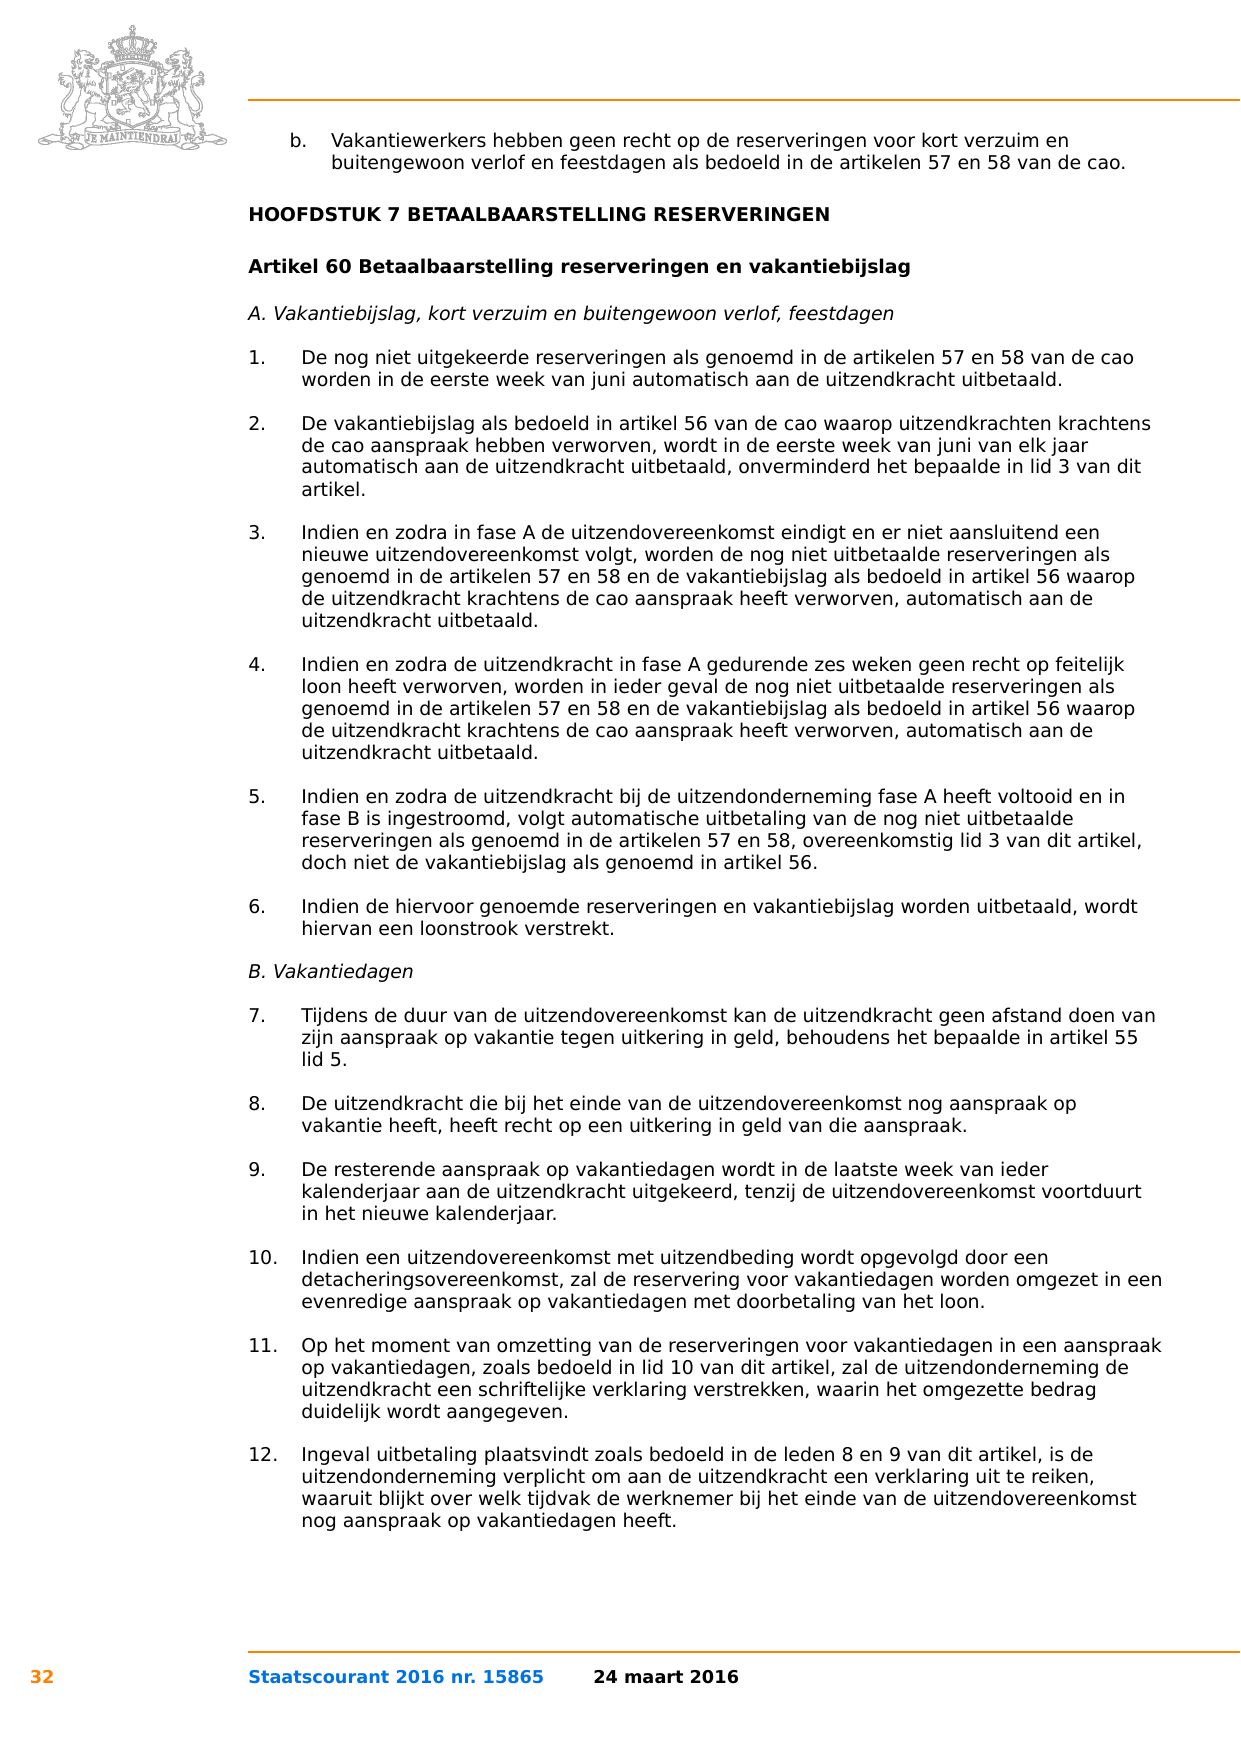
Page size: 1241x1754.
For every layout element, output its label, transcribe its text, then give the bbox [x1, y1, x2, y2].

text 6. Indien de hiervoor genoemde reserveringen en vakantiebijslag worden uitbetaald, wordt hiervan een loonstrook verstrekt. [248, 896, 1163, 939]
text 3. Indien en zodra in fase A de uitzendovereenkomst eindigt en er niet aansluitend een nieuwe uitzendovereenkomst volgt, worden de nog niet uitbetaalde reserveringen als genoemd in de artikelen 57 en 58 en de vakantiebijslag als bedoeld in artikel 56 waarop de uitzendkracht krachtens de cao aanspraak heeft verworven, automatisch aan de uitzendkracht uitbetaald. [248, 522, 1163, 632]
text 2. De vakantiebijslag als bedoeld in artikel 56 van de cao waarop uitzendkrachten krachtens de cao aanspraak hebben verworven, wordt in de eerste week van juni van elk jaar automatisch aan de uitzendkracht uitbetaald, onverminderd het bepaalde in lid 3 van dit artikel. [248, 412, 1163, 500]
text 8. De uitzendkracht die bij het einde van de uitzendovereenkomst nog aanspraak op vakantie heeft, heeft recht op een uitkering in geld van die aanspraak. [248, 1093, 1163, 1137]
text 7. Tijdens de duur van de uitzendovereenkomst kan de uitzendkracht geen afstand doen van zijn aanspraak op vakantie tegen uitkering in geld, behoudens het bepaalde in artikel 55 lid 5. [248, 1005, 1163, 1071]
text 11. Op het moment van omzetting van de reserveringen voor vakantiedagen in een aanspraak op vakantiedagen, zoals bedoeld in lid 10 van dit artikel, zal de uitzendonderneming de uitzendkracht een schriftelijke verklaring verstrekken, waarin het omgezette bedrag duidelijk wordt aangegeven. [248, 1334, 1163, 1422]
subtitle Artikel 60 Betaalbaarstelling reserveringen en vakantiebijslag [248, 256, 1163, 278]
text 1. De nog niet uitgekeerde reserveringen als genoemd in de artikelen 57 en 58 van de cao worden in de eerste week van juni automatisch aan de uitzendkracht uitbetaald. [248, 347, 1163, 391]
subtitle B. Vakantiedagen [248, 961, 1163, 983]
text b. Vakantiewerkers hebben geen recht op de reserveringen voor kort verzuim en buitengewoon verlof en feestdagen als bedoeld in de artikelen 57 en 58 van de cao. [289, 130, 1163, 174]
text 12. Ingeval uitbetaling plaatsvindt zoals bedoeld in de leden 8 en 9 van dit artikel, is de uitzendonderneming verplicht om aan de uitzendkracht een verklaring uit te reiken, waaruit blijkt over welk tijdvak de werknemer bij het einde van de uitzendovereenkomst nog aanspraak op vakantiedagen heeft. [248, 1444, 1163, 1532]
picture [38, 25, 227, 150]
subtitle HOOFDSTUK 7 BETAALBAARSTELLING RESERVERINGEN [248, 204, 1163, 226]
text 9. De resterende aanspraak op vakantiedagen wordt in de laatste week van ieder kalenderjaar aan de uitzendkracht uitgekeerd, tenzij de uitzendovereenkomst voortduurt in het nieuwe kalenderjaar. [248, 1159, 1163, 1225]
subtitle A. Vakantiebijslag, kort verzuim en buitengewoon verlof, feestdagen [248, 303, 1163, 325]
text 4. Indien en zodra de uitzendkracht in fase A gedurende zes weken geen recht op feitelijk loon heeft verworven, worden in ieder geval de nog niet uitbetaalde reserveringen als genoemd in de artikelen 57 en 58 en de vakantiebijslag als bedoeld in artikel 56 waarop de uitzendkracht krachtens de cao aanspraak heeft verworven, automatisch aan de uitzendkracht uitbetaald. [248, 654, 1163, 764]
text 10. Indien een uitzendovereenkomst met uitzendbeding wordt opgevolgd door een detacheringsovereenkomst, zal de reservering voor vakantiedagen worden omgezet in een evenredige aanspraak op vakantiedagen met doorbetaling van het loon. [248, 1247, 1163, 1313]
text 5. Indien en zodra de uitzendkracht bij de uitzendonderneming fase A heeft voltooid en in fase B is ingestroomd, volgt automatische uitbetaling van de nog niet uitbetaalde reserveringen als genoemd in de artikelen 57 en 58, overeenkomstig lid 3 van dit artikel, doch niet de vakantiebijslag als genoemd in artikel 56. [248, 786, 1163, 874]
